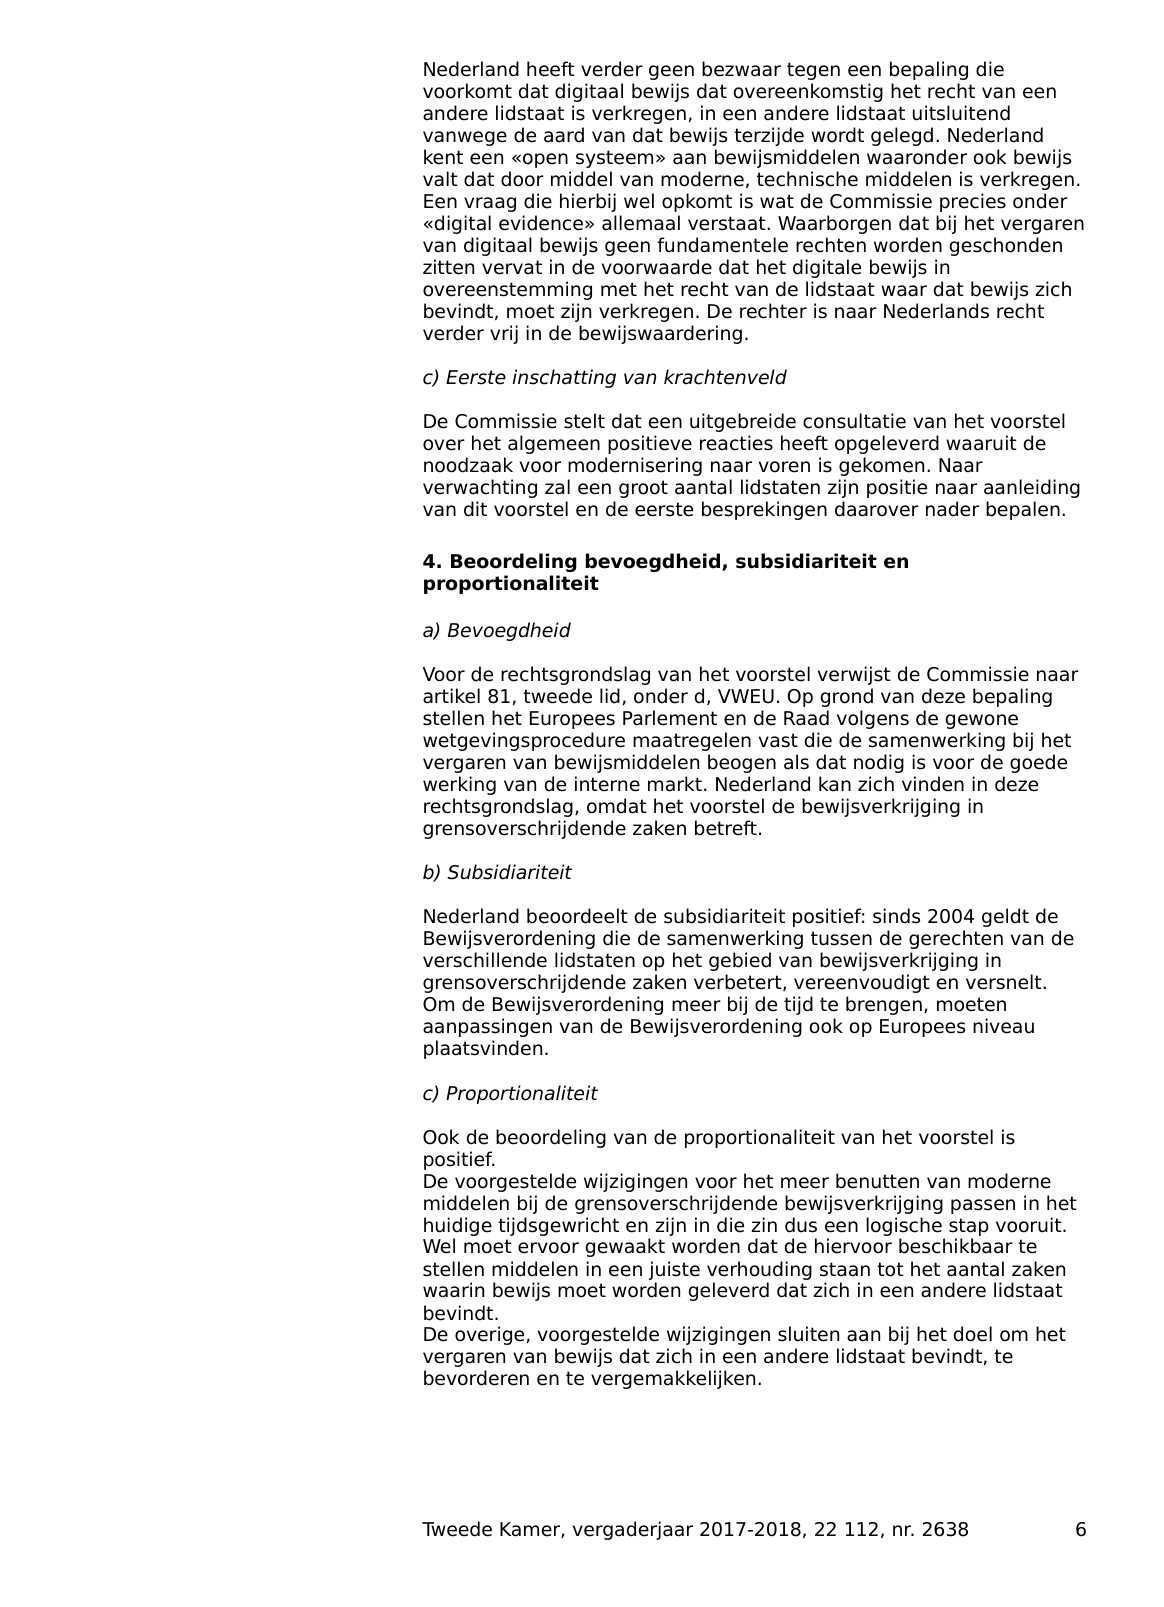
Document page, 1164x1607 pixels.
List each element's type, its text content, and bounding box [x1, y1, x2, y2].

subtitle 4. Beoordeling bevoegdheid, subsidiariteit en proportionaliteit [422, 551, 1087, 595]
text Voor de rechtsgrondslag van het voorstel verwijst de Commissie naar artikel 81, tweede lid, onder d, VWEU. Op grond van deze bepaling stellen het Europees Parlement en de Raad volgens de gewone wetgevingsprocedure maatregelen vast die de samenwerking bij het vergaren van bewijsmiddelen beogen als dat nodig is voor de goede werking van de interne markt. Nederland kan zich vinden in deze rechtsgrondslag, omdat het voorstel de bewijsverkrijging in grensoverschrijdende zaken betreft. [422, 664, 1087, 840]
text Ook de beoordeling van de proportionaliteit van het voorstel is positief. [422, 1127, 1087, 1171]
subtitle a) Bevoegdheid [422, 620, 1087, 642]
text De voorgestelde wijzigingen voor het meer benutten van moderne middelen bij de grensoverschrijdende bewijsverkrijging passen in het huidige tijdsgewricht en zijn in die zin dus een logische stap vooruit. Wel moet ervoor gewaakt worden dat de hiervoor beschikbaar te stellen middelen in een juiste verhouding staan tot het aantal zaken waarin bewijs moet worden geleverd dat zich in een andere lidstaat bevindt. [422, 1171, 1087, 1324]
subtitle b) Subsidiariteit [422, 862, 1087, 884]
text De Commissie stelt dat een uitgebreide consultatie van het voorstel over het algemeen positieve reacties heeft opgeleverd waaruit de noodzaak voor modernisering naar voren is gekomen. Naar verwachting zal een groot aantal lidstaten zijn positie naar aanleiding van dit voorstel en de eerste besprekingen daarover nader bepalen. [422, 411, 1087, 521]
subtitle c) Eerste inschatting van krachtenveld [422, 367, 1087, 389]
text Nederland heeft verder geen bezwaar tegen een bepaling die voorkomt dat digitaal bewijs dat overeenkomstig het recht van een andere lidstaat is verkregen, in een andere lidstaat uitsluitend vanwege de aard van dat bewijs terzijde wordt gelegd. Nederland kent een «open systeem» aan bewijsmiddelen waaronder ook bewijs valt dat door middel van moderne, technische middelen is verkregen. Een vraag die hierbij wel opkomt is wat de Commissie precies onder «digital evidence» allemaal verstaat. Waarborgen dat bij het vergaren van digitaal bewijs geen fundamentele rechten worden geschonden zitten vervat in de voorwaarde dat het digitale bewijs in overeenstemming met het recht van de lidstaat waar dat bewijs zich bevindt, moet zijn verkregen. De rechter is naar Nederlands recht verder vrij in de bewijswaardering. [422, 59, 1087, 345]
subtitle c) Proportionaliteit [422, 1082, 1087, 1104]
text Nederland beoordeelt de subsidiariteit positief: sinds 2004 geldt de Bewijsverordening die de samenwerking tussen de gerechten van de verschillende lidstaten op het gebied van bewijsverkrijging in grensoverschrijdende zaken verbetert, vereenvoudigt en versnelt. Om de Bewijsverordening meer bij de tijd te brengen, moeten aanpassingen van de Bewijsverordening ook op Europees niveau plaatsvinden. [422, 906, 1087, 1060]
text De overige, voorgestelde wijzigingen sluiten aan bij het doel om het vergaren van bewijs dat zich in een andere lidstaat bevindt, te bevorderen en te vergemakkelijken. [422, 1324, 1087, 1390]
